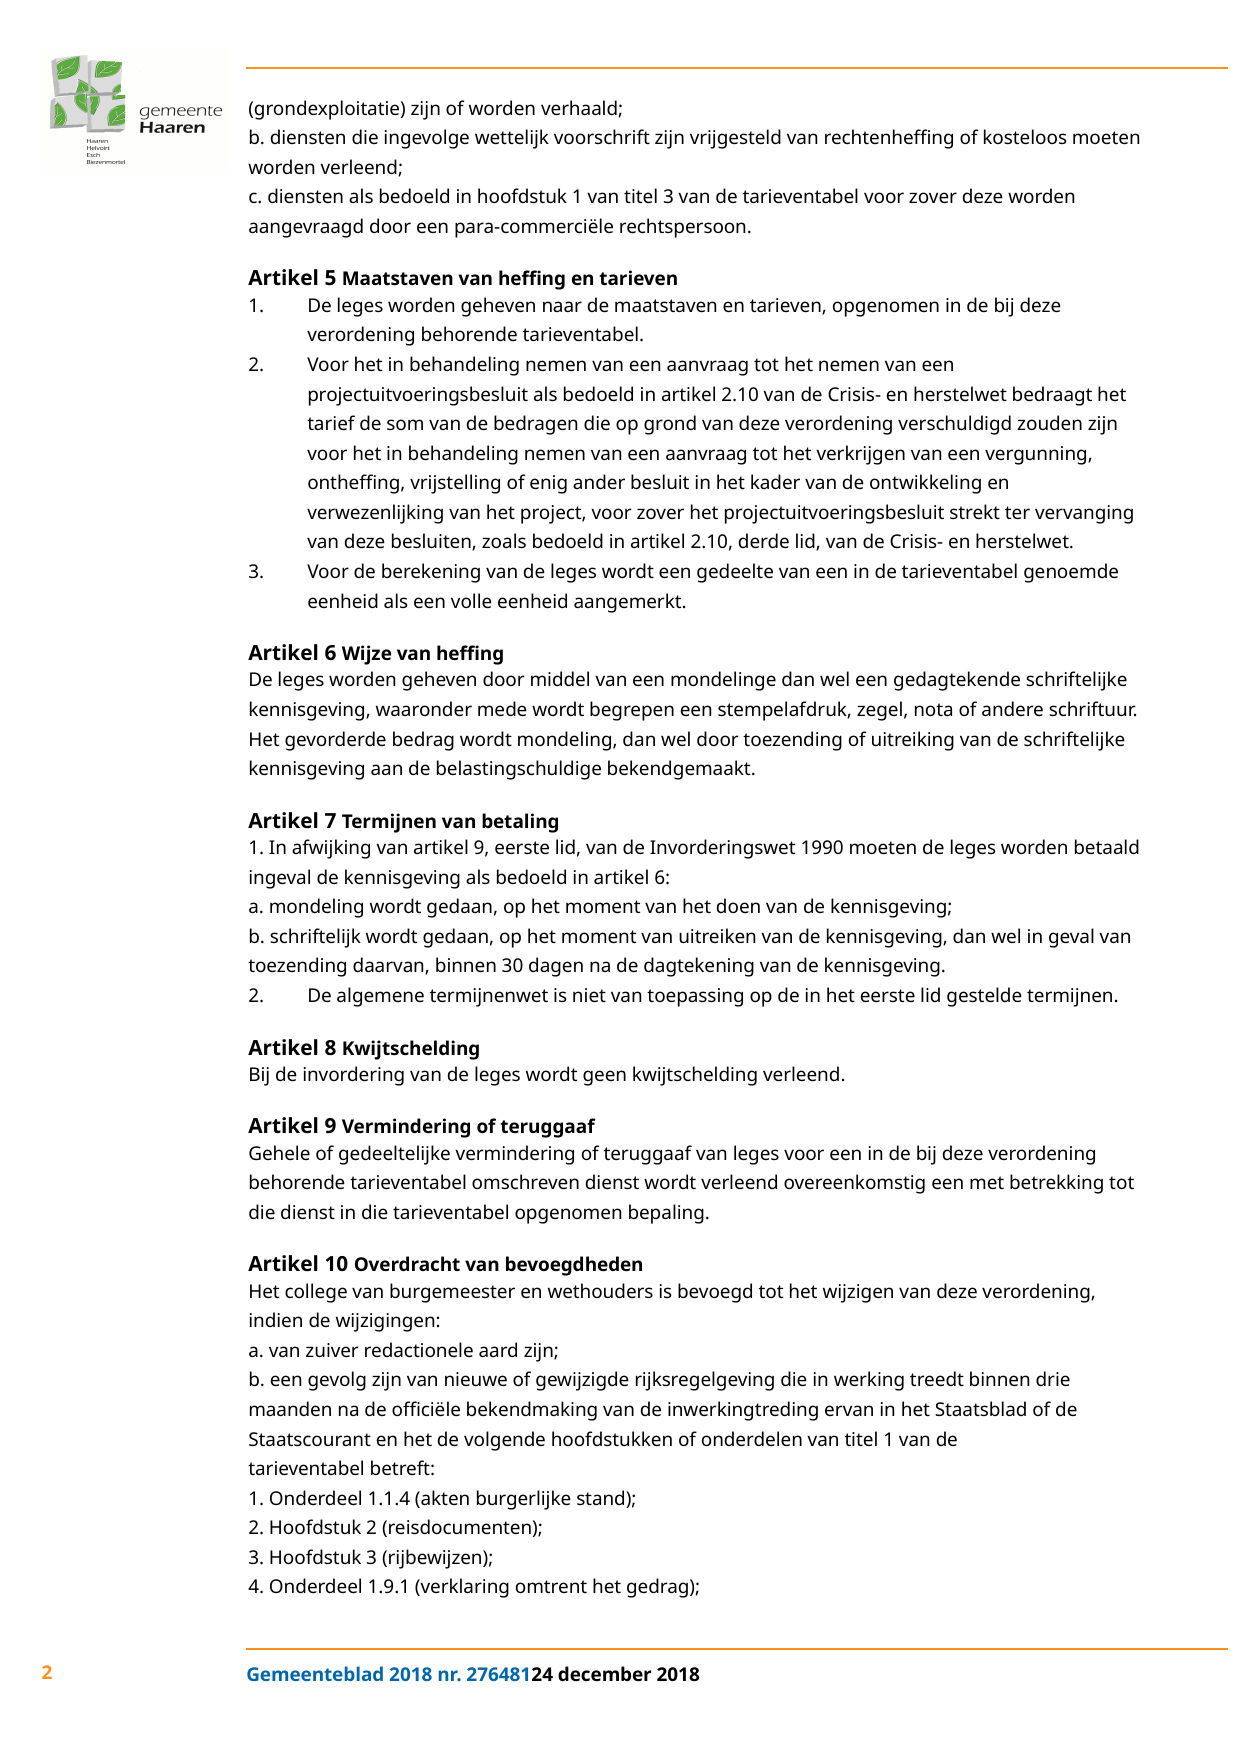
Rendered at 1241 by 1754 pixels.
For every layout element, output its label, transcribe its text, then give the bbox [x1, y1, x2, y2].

text 1. In afwijking van artikel 9, eerste lid, van de Invorderingswet 1990 moeten de leges worden betaald ingeval de kennisgeving als bedoeld in artikel 6: [248, 834, 1152, 889]
text tarieventabel betreft: [248, 1455, 1152, 1481]
list De leges worden geheven naar de maatstaven en tarieven, opgenomen in de bij deze verordening behorende tarieventabel. [248, 292, 1152, 347]
text b. een gevolg zijn van nieuwe of gewijzigde rijksregelgeving die in werking treedt binnen drie maanden na de officiële bekendmaking van de inwerkingtreding ervan in het Staatsblad of de Staatscourant en het de volgende hoofdstukken of onderdelen van titel 1 van de [248, 1367, 1152, 1452]
text Artikel 5 Maatstaven van heffing en tarieven [248, 263, 1152, 292]
text 1. Onderdeel 1.1.4 (akten burgerlijke stand); [248, 1485, 1152, 1511]
text De leges worden geheven door middel van een mondelinge dan wel een gedagtekende schriftelijke kennisgeving, waaronder mede wordt begrepen een stempelafdruk, zegel, nota of andere schriftuur. [248, 667, 1152, 722]
text 4. Onderdeel 1.9.1 (verklaring omtrent het gedrag); [248, 1574, 1152, 1599]
text Artikel 10 Overdracht van bevoegdheden [248, 1249, 1152, 1278]
text Het college van burgemeester en wethouders is bevoegd tot het wijzigen van deze verordening, indien de wijzigingen: [248, 1278, 1152, 1333]
list De algemene termijnenwet is niet van toepassing op de in het eerste lid gestelde termijnen. [248, 982, 1152, 1008]
text b. diensten die ingevolge wettelijk voorschrift zijn vrijgesteld van rechtenheffing of kosteloos moeten worden verleend; [248, 124, 1152, 180]
text a. van zuiver redactionele aard zijn; [248, 1337, 1152, 1363]
text Artikel 6 Wijze van heffing [248, 638, 1152, 667]
text Het gevorderde bedrag wordt mondeling, dan wel door toezending of uitreiking van de schriftelijke kennisgeving aan de belastingschuldige bekendgemaakt. [248, 726, 1152, 781]
text Artikel 8 Kwijtschelding [248, 1033, 1152, 1061]
text 2. Hoofdstuk 2 (reisdocumenten); [248, 1514, 1152, 1540]
list Voor het in behandeling nemen van een aanvraag tot het nemen van een projectuitvoeringsbesluit als bedoeld in artikel 2.10 van de Crisis- en herstelwet bedraagt het tarief de som van de bedragen die op grond van deze verordening verschuldigd zouden zijn voor het in behandeling nemen van een aanvraag tot het verkrijgen van een vergunning, ontheffing, vrijstelling of enig ander besluit in het kader van de ontwikkeling en verwezenlijking van het project, voor zover het projectuitvoeringsbesluit strekt ter vervanging van deze besluiten, zoals bedoeld in artikel 2.10, derde lid, van de Crisis- en herstelwet. [248, 351, 1152, 554]
text Artikel 9 Vermindering of teruggaaf [248, 1111, 1152, 1140]
text Bij de invordering van de leges wordt geen kwijtschelding verleend. [248, 1061, 1152, 1087]
picture [41, 47, 231, 172]
text 3. Hoofdstuk 3 (rijbewijzen); [248, 1544, 1152, 1570]
text b. schriftelijk wordt gedaan, op het moment van uitreiken van de kennisgeving, dan wel in geval van toezending daarvan, binnen 30 dagen na de dagtekening van de kennisgeving. [248, 923, 1152, 978]
text Artikel 7 Termijnen van betaling [248, 806, 1152, 834]
text c. diensten als bedoeld in hoofdstuk 1 van titel 3 van de tarieventabel voor zover deze worden aangevraagd door een para-commerciële rechtspersoon. [248, 183, 1152, 239]
text a. mondeling wordt gedaan, op het moment van het doen van de kennisgeving; [248, 893, 1152, 919]
list Voor de berekening van de leges wordt een gedeelte van een in de tarieventabel genoemde eenheid als een volle eenheid aangemerkt. [248, 558, 1152, 613]
text (grondexploitatie) zijn of worden verhaald; [248, 95, 1152, 121]
text Gehele of gedeeltelijke vermindering of teruggaaf van leges voor een in de bij deze verordening behorende tarieventabel omschreven dienst wordt verleend overeenkomstig een met betrekking tot die dienst in die tarieventabel opgenomen bepaling. [248, 1140, 1152, 1225]
